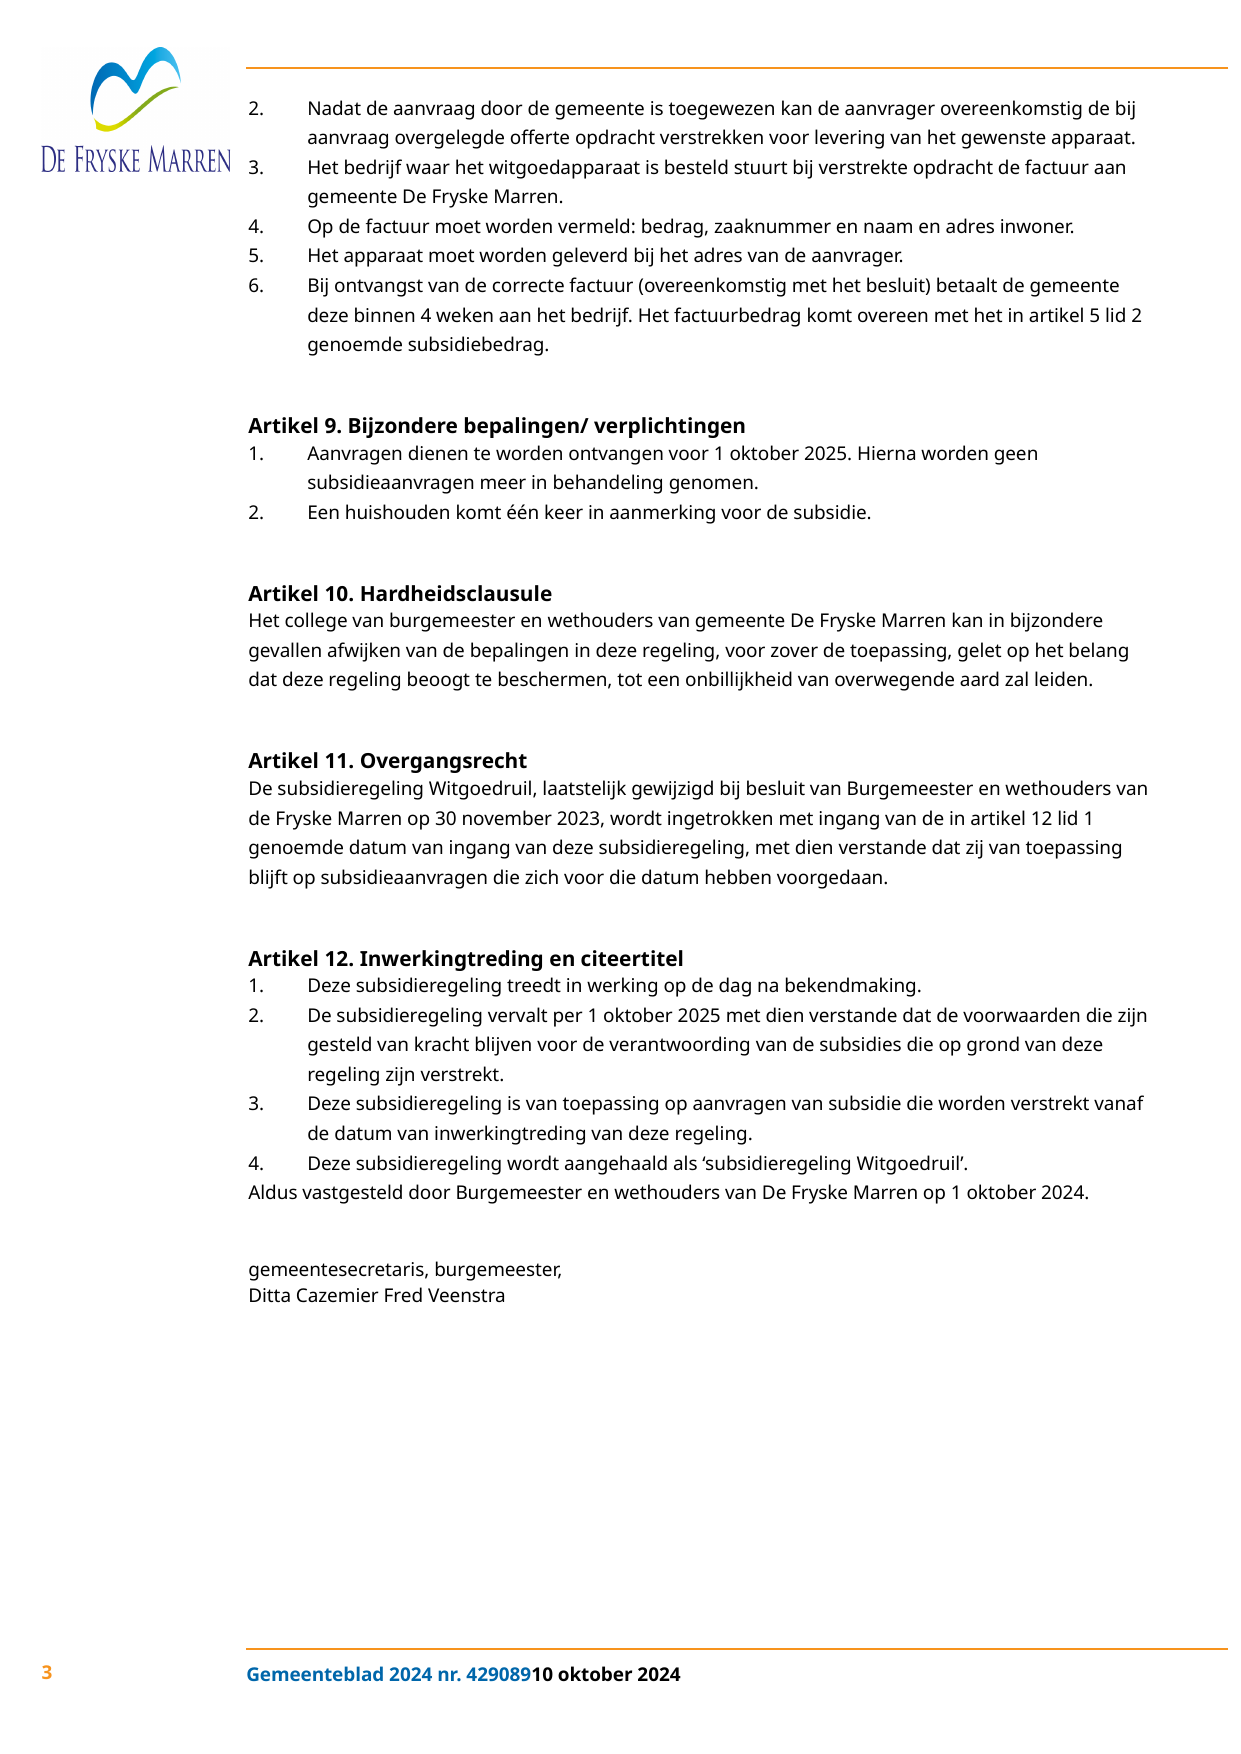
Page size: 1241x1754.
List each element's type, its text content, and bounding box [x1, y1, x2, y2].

text Artikel 9. Bijzondere bepalingen/ verplichtingen [248, 411, 1152, 440]
text gemeentesecretaris, burgemeester, [248, 1257, 1152, 1282]
list Nadat de aanvraag door de gemeente is toegewezen kan de aanvrager overeenkomstig de bij aanvraag overgelegde offerte opdracht verstrekken voor levering van het gewenste apparaat. [248, 95, 1152, 150]
picture [41, 47, 231, 172]
list Het apparaat moet worden geleverd bij het adres van de aanvrager. [248, 243, 1152, 268]
list Deze subsidieregeling treedt in werking op de dag na bekendmaking. [248, 972, 1152, 998]
text Artikel 11. Overgangsrecht [248, 747, 1152, 775]
text De subsidieregeling Witgoedruil, laatstelijk gewijzigd bij besluit van Burgemeester en wethouders van de Fryske Marren op 30 november 2023, wordt ingetrokken met ingang van de in artikel 12 lid 1 genoemde datum van ingang van deze subsidieregeling, met dien verstande dat zij van toepassing blijft op subsidieaanvragen die zich voor die datum hebben voorgedaan. [248, 775, 1152, 889]
text Artikel 10. Hardheidsclausule [248, 579, 1152, 607]
list Deze subsidieregeling wordt aangehaald als ‘subsidieregeling Witgoedruil’. [248, 1150, 1152, 1176]
text Ditta Cazemier Fred Veenstra [248, 1282, 1152, 1308]
text Het college van burgemeester en wethouders van gemeente De Fryske Marren kan in bijzondere gevallen afwijken van de bepalingen in deze regeling, voor zover de toepassing, gelet op het belang dat deze regeling beoogt te beschermen, tot een onbillijkheid van overwegende aard zal leiden. [248, 607, 1152, 692]
list Een huishouden komt één keer in aanmerking voor de subsidie. [248, 499, 1152, 525]
list Aanvragen dienen te worden ontvangen voor 1 oktober 2025. Hierna worden geen subsidieaanvragen meer in behandeling genomen. [248, 440, 1152, 495]
list Het bedrijf waar het witgoedapparaat is besteld stuurt bij verstrekte opdracht de factuur aan gemeente De Fryske Marren. [248, 154, 1152, 209]
text Aldus vastgesteld door Burgemeester en wethouders van De Fryske Marren op 1 oktober 2024. [248, 1179, 1152, 1205]
list De subsidieregeling vervalt per 1 oktober 2025 met dien verstande dat de voorwaarden die zijn gesteld van kracht blijven voor de verantwoording van de subsidies die op grond van deze regeling zijn verstrekt. [248, 1002, 1152, 1087]
list Op de factuur moet worden vermeld: bedrag, zaaknummer en naam en adres inwoner. [248, 213, 1152, 239]
list Deze subsidieregeling is van toepassing op aanvragen van subsidie die worden verstrekt vanaf de datum van inwerkingtreding van deze regeling. [248, 1091, 1152, 1146]
list Bij ontvangst van de correcte factuur (overeenkomstig met het besluit) betaalt de gemeente deze binnen 4 weken aan het bedrijf. Het factuurbedrag komt overeen met het in artikel 5 lid 2 genoemde subsidiebedrag. [248, 272, 1152, 357]
text Artikel 12. Inwerkingtreding en citeertitel [248, 944, 1152, 972]
